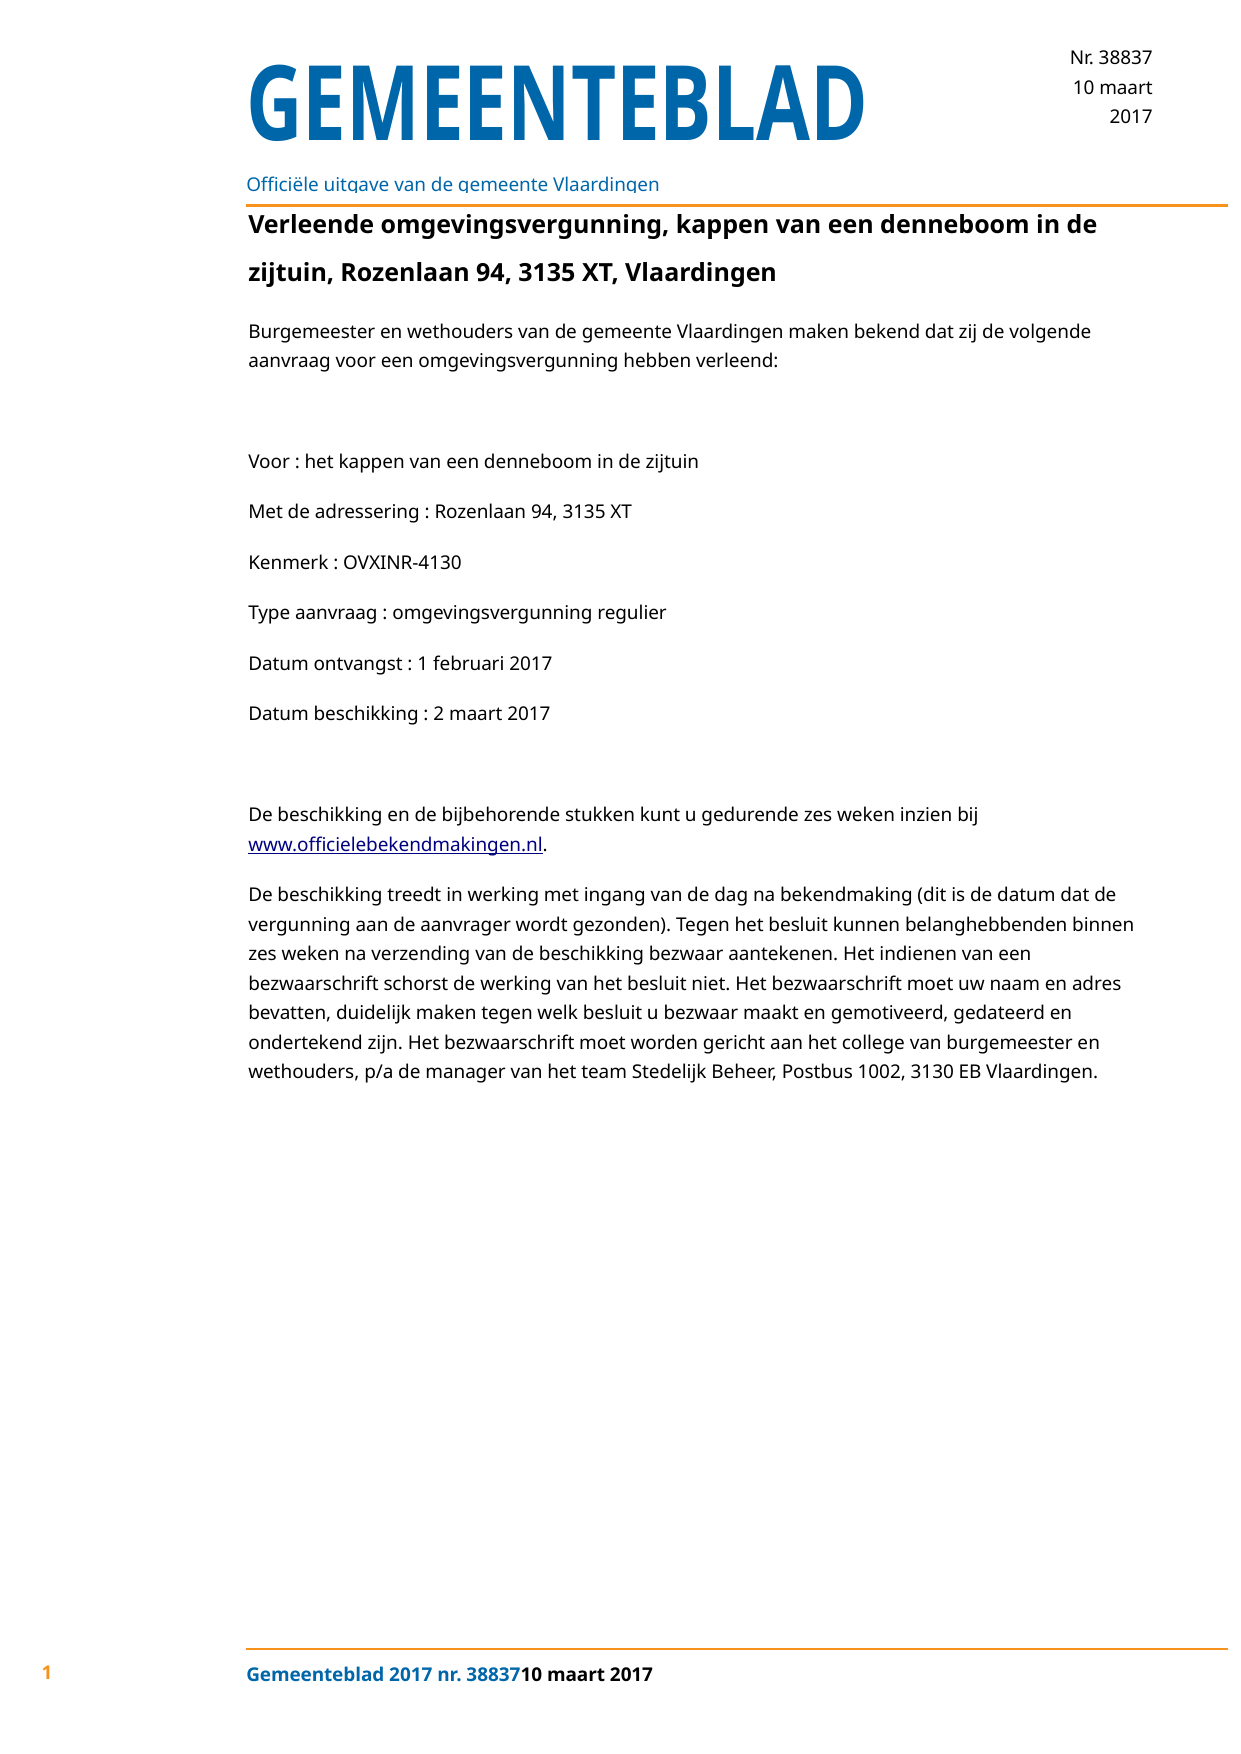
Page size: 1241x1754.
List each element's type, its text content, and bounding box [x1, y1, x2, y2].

text Type aanvraag : omgevingsvergunning regulier [248, 599, 1152, 625]
text De beschikking treedt in werking met ingang van de dag na bekendmaking (dit is de datum dat de vergunning aan de aanvrager wordt gezonden). Tegen het besluit kunnen belanghebbenden binnen zes weken na verzending van de beschikking bezwaar aantekenen. Het indienen van een bezwaarschrift schorst de werking van het besluit niet. Het bezwaarschrift moet uw naam en adres bevatten, duidelijk maken tegen welk besluit u bezwaar maakt en gemotiveerd, gedateerd en ondertekend zijn. Het bezwaarschrift moet worden gericht aan het college van burgemeester en wethouders, p/a de manager van het team Stedelijk Beheer, Postbus 1002, 3130 EB Vlaardingen. [248, 881, 1152, 1084]
picture [41, 47, 231, 172]
text Datum ontvangst : 1 februari 2017 [248, 650, 1152, 676]
text De beschikking en de bijbehorende stukken kunt u gedurende zes weken inzien bij www.officielebekendmakingen.nl. [248, 801, 1152, 857]
text Datum beschikking : 2 maart 2017 [248, 700, 1152, 726]
text Kenmerk : OVXINR-4130 [248, 549, 1152, 575]
text Met de adressering : Rozenlaan 94, 3135 XT [248, 499, 1152, 524]
text Voor : het kappen van een denneboom in de zijtuin [248, 448, 1152, 474]
text Burgemeester en wethouders van de gemeente Vlaardingen maken bekend dat zij de volgende aanvraag voor een omgevingsvergunning hebben verleend: [248, 318, 1152, 373]
text Verleende omgevingsvergunning, kappen van een denneboom in de zijtuin, Rozenlaan 94, 3135 XT, Vlaardingen [248, 207, 1152, 288]
